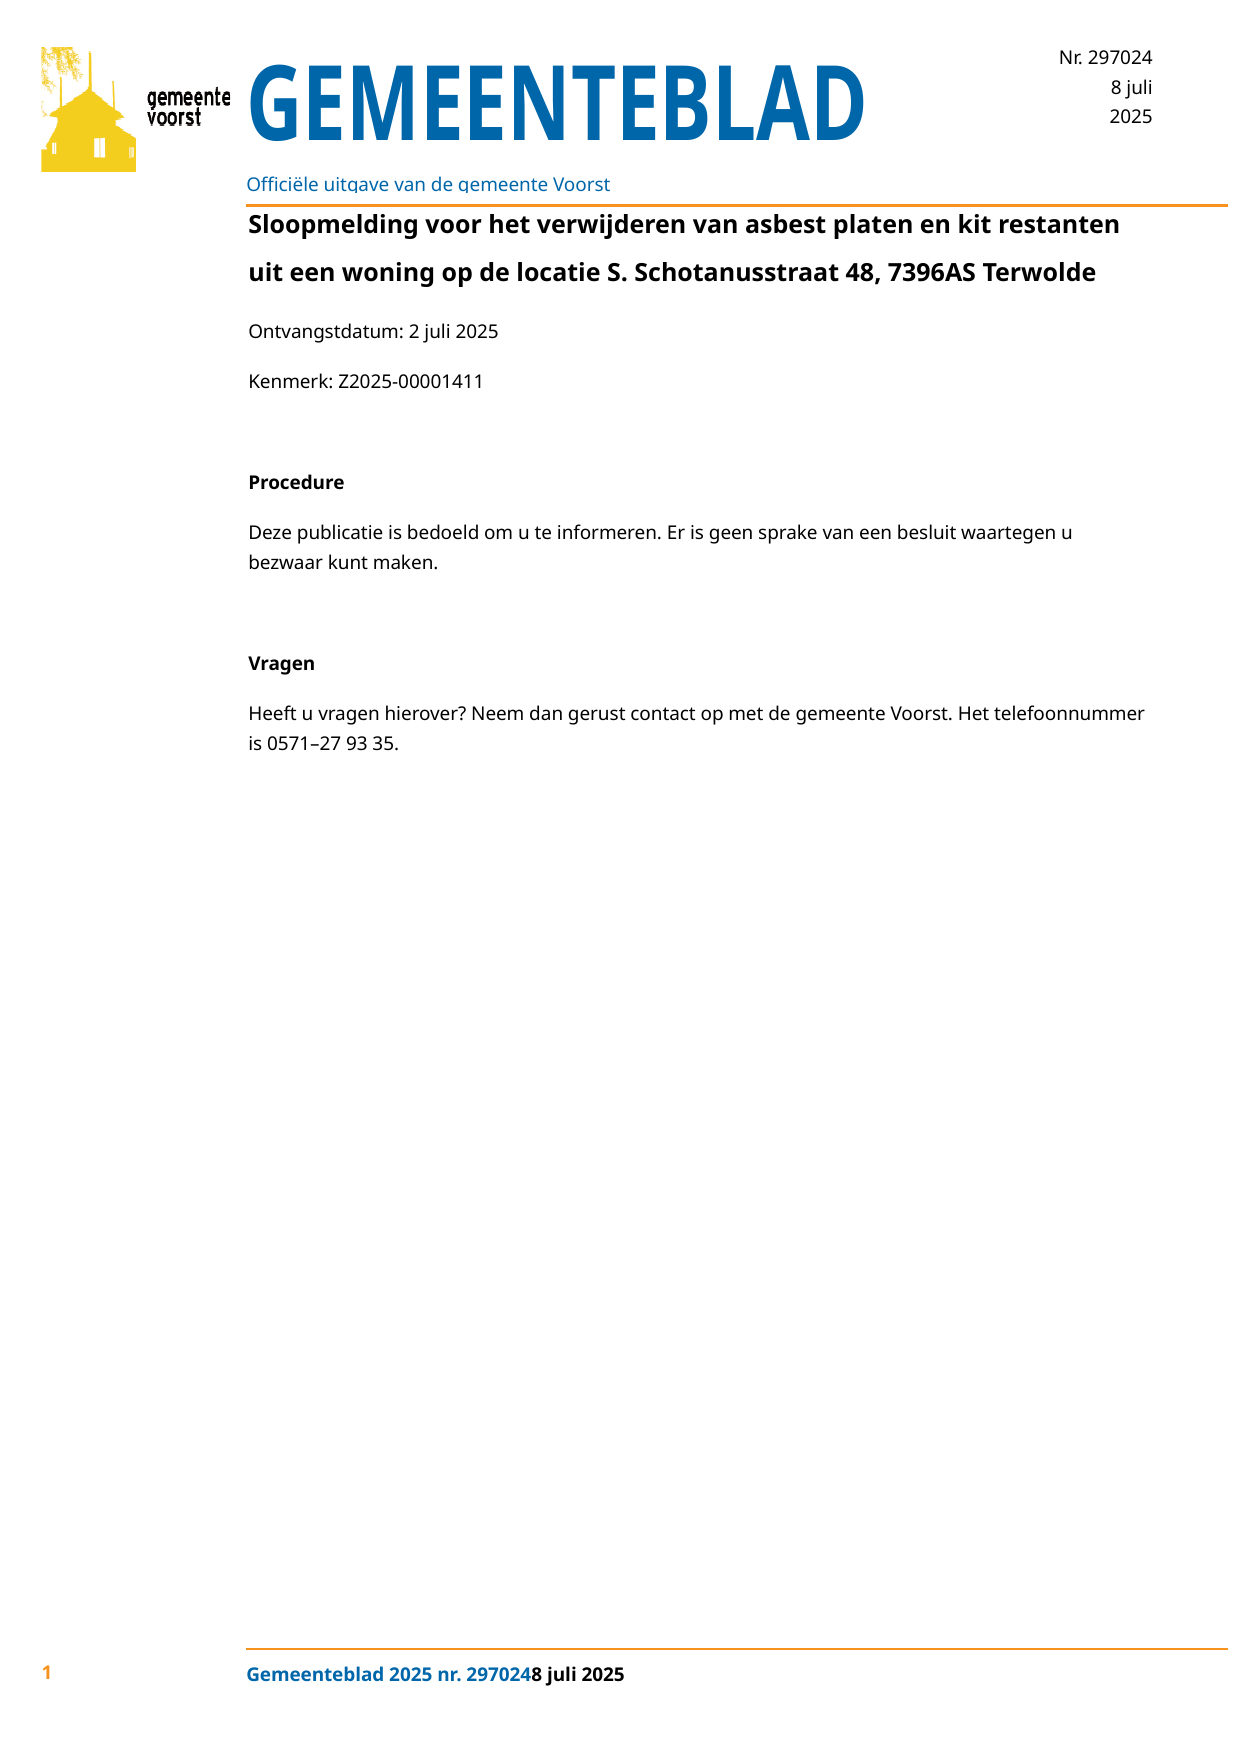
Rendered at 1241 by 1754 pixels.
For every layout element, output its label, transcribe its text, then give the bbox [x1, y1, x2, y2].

text Sloopmelding voor het verwijderen van asbest platen en kit restanten uit een woning op de locatie S. Schotanusstraat 48, 7396AS Terwolde [248, 207, 1152, 288]
text Procedure [248, 469, 1152, 495]
picture [41, 47, 231, 172]
text Heeft u vragen hierover? Neem dan gerust contact op met de gemeente Voorst. Het telefoonnummer is 0571–27 93 35. [248, 700, 1152, 756]
text Kenmerk: Z2025-00001411 [248, 368, 1152, 394]
text Deze publicatie is bedoeld om u te informeren. Er is geen sprake van een besluit waartegen u bezwaar kunt maken. [248, 519, 1152, 575]
text Ontvangstdatum: 2 juli 2025 [248, 318, 1152, 344]
text Vragen [248, 650, 1152, 676]
